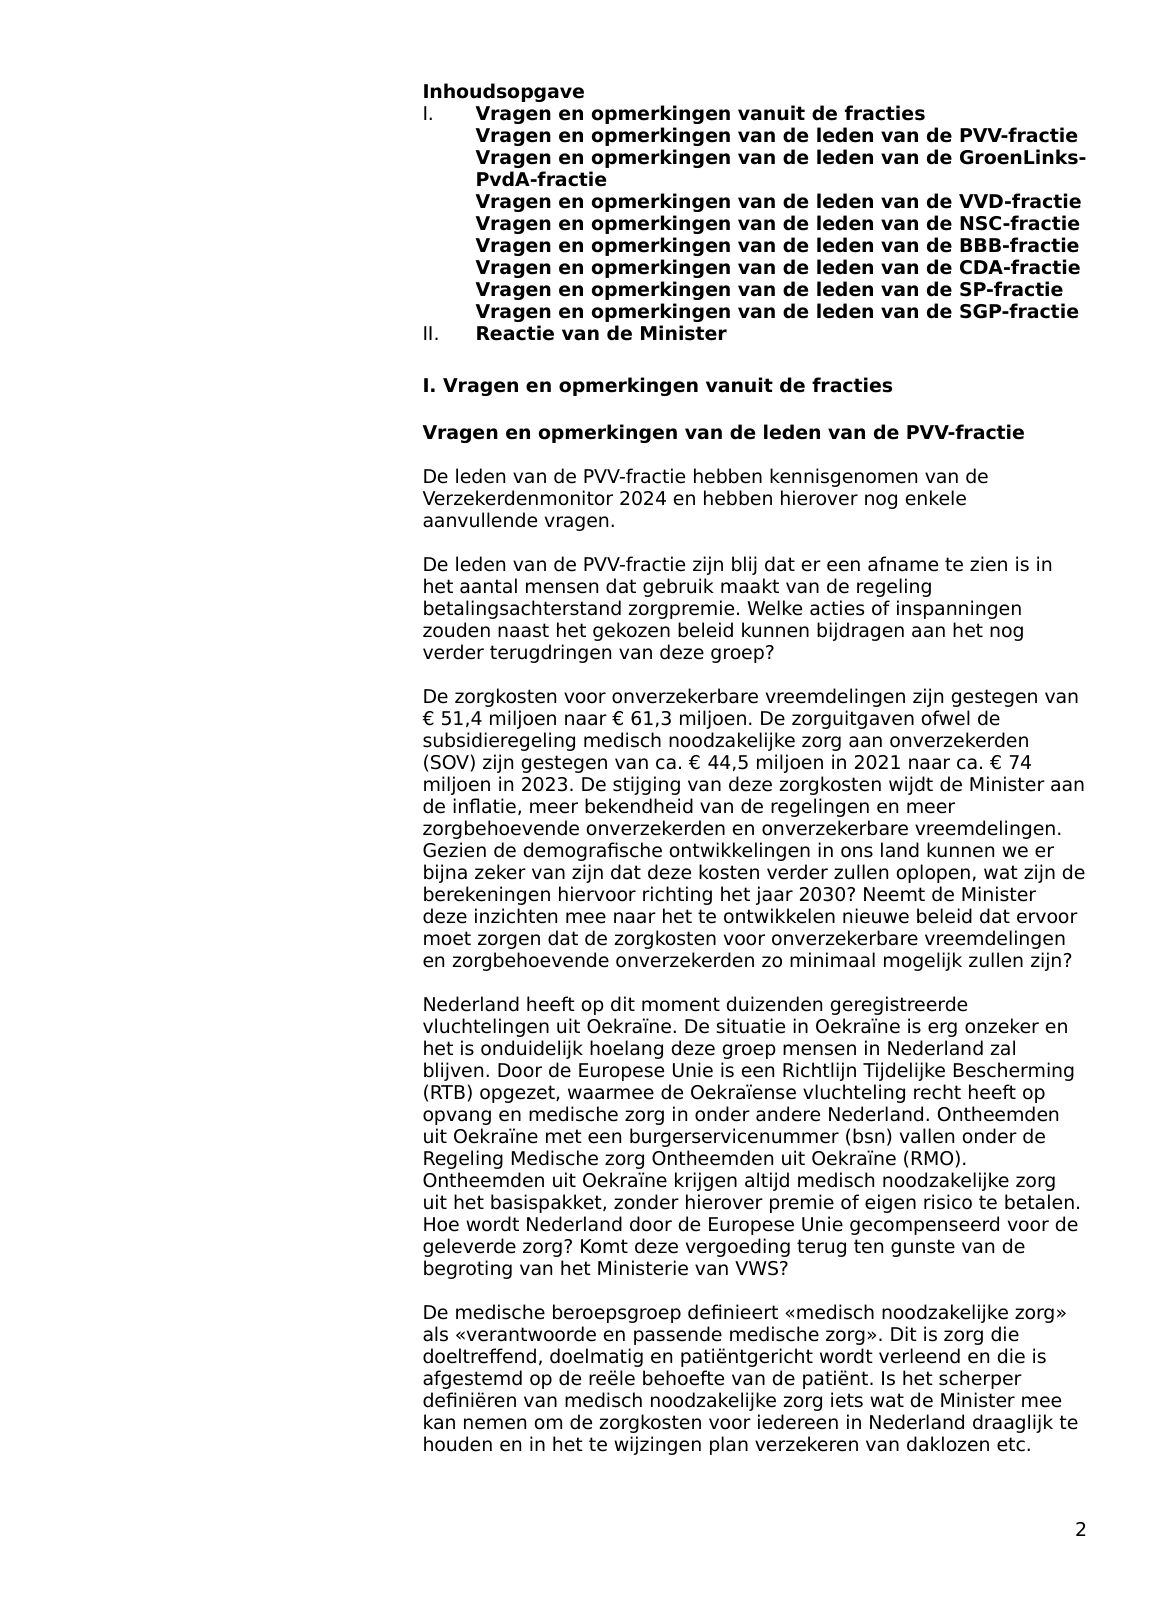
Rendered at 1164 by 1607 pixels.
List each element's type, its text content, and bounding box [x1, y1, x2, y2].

text Vragen en opmerkingen van de leden van de BBB-fractie [475, 235, 1087, 257]
text Vragen en opmerkingen van de leden van de SGP-fractie [475, 301, 1087, 323]
text II. Reactie van de Minister [422, 323, 1087, 345]
subtitle Inhoudsopgave [422, 81, 1087, 103]
text De zorgkosten voor onverzekerbare vreemdelingen zijn gestegen van € 51,4 miljoen naar € 61,3 miljoen. De zorguitgaven ofwel de subsidieregeling medisch noodzakelijke zorg aan onverzekerden (SOV) zijn gestegen van ca. € 44,5 miljoen in 2021 naar ca. € 74 miljoen in 2023. De stijging van deze zorgkosten wijdt de Minister aan de inflatie, meer bekendheid van de regelingen en meer zorgbehoevende onverzekerden en onverzekerbare vreemdelingen. Gezien de demografische ontwikkelingen in ons land kunnen we er bijna zeker van zijn dat deze kosten verder zullen oplopen, wat zijn de berekeningen hiervoor richting het jaar 2030? Neemt de Minister deze inzichten mee naar het te ontwikkelen nieuwe beleid dat ervoor moet zorgen dat de zorgkosten voor onverzekerbare vreemdelingen en zorgbehoevende onverzekerden zo minimaal mogelijk zullen zijn? [422, 686, 1087, 972]
text De medische beroepsgroep definieert «medisch noodzakelijke zorg» als «verantwoorde en passende medische zorg». Dit is zorg die doeltreffend, doelmatig en patiëntgericht wordt verleend en die is afgestemd op de reële behoefte van de patiënt. Is het scherper definiëren van medisch noodzakelijke zorg iets wat de Minister mee kan nemen om de zorgkosten voor iedereen in Nederland draaglijk te houden en in het te wijzingen plan verzekeren van daklozen etc. [422, 1302, 1087, 1456]
subtitle I. Vragen en opmerkingen vanuit de fracties [422, 375, 1087, 397]
text Nederland heeft op dit moment duizenden geregistreerde vluchtelingen uit Oekraïne. De situatie in Oekraïne is erg onzeker en het is onduidelijk hoelang deze groep mensen in Nederland zal blijven. Door de Europese Unie is een Richtlijn Tijdelijke Bescherming (RTB) opgezet, waarmee de Oekraïense vluchteling recht heeft op opvang en medische zorg in onder andere Nederland. Ontheemden uit Oekraïne met een burgerservicenummer (bsn) vallen onder de Regeling Medische zorg Ontheemden uit Oekraïne (RMO). Ontheemden uit Oekraïne krijgen altijd medisch noodzakelijke zorg uit het basispakket, zonder hierover premie of eigen risico te betalen. Hoe wordt Nederland door de Europese Unie gecompenseerd voor de geleverde zorg? Komt deze vergoeding terug ten gunste van de begroting van het Ministerie van VWS? [422, 994, 1087, 1280]
text Vragen en opmerkingen van de leden van de NSC-fractie [475, 213, 1087, 235]
text De leden van de PVV-fractie hebben kennisgenomen van de Verzekerdenmonitor 2024 en hebben hierover nog enkele aanvullende vragen. [422, 466, 1087, 532]
text Vragen en opmerkingen van de leden van de PVV-fractie [475, 125, 1087, 147]
text Vragen en opmerkingen van de leden van de CDA-fractie [475, 257, 1087, 279]
text Vragen en opmerkingen van de leden van de VVD-fractie [475, 191, 1087, 213]
subtitle Vragen en opmerkingen van de leden van de PVV-fractie [422, 422, 1087, 444]
text Vragen en opmerkingen van de leden van de SP-fractie [475, 279, 1087, 301]
text Vragen en opmerkingen van de leden van de GroenLinks-PvdA-fractie [475, 147, 1087, 191]
text De leden van de PVV-fractie zijn blij dat er een afname te zien is in het aantal mensen dat gebruik maakt van de regeling betalingsachterstand zorgpremie. Welke acties of inspanningen zouden naast het gekozen beleid kunnen bijdragen aan het nog verder terugdringen van deze groep? [422, 554, 1087, 664]
text I. Vragen en opmerkingen vanuit de fracties [422, 103, 1087, 125]
